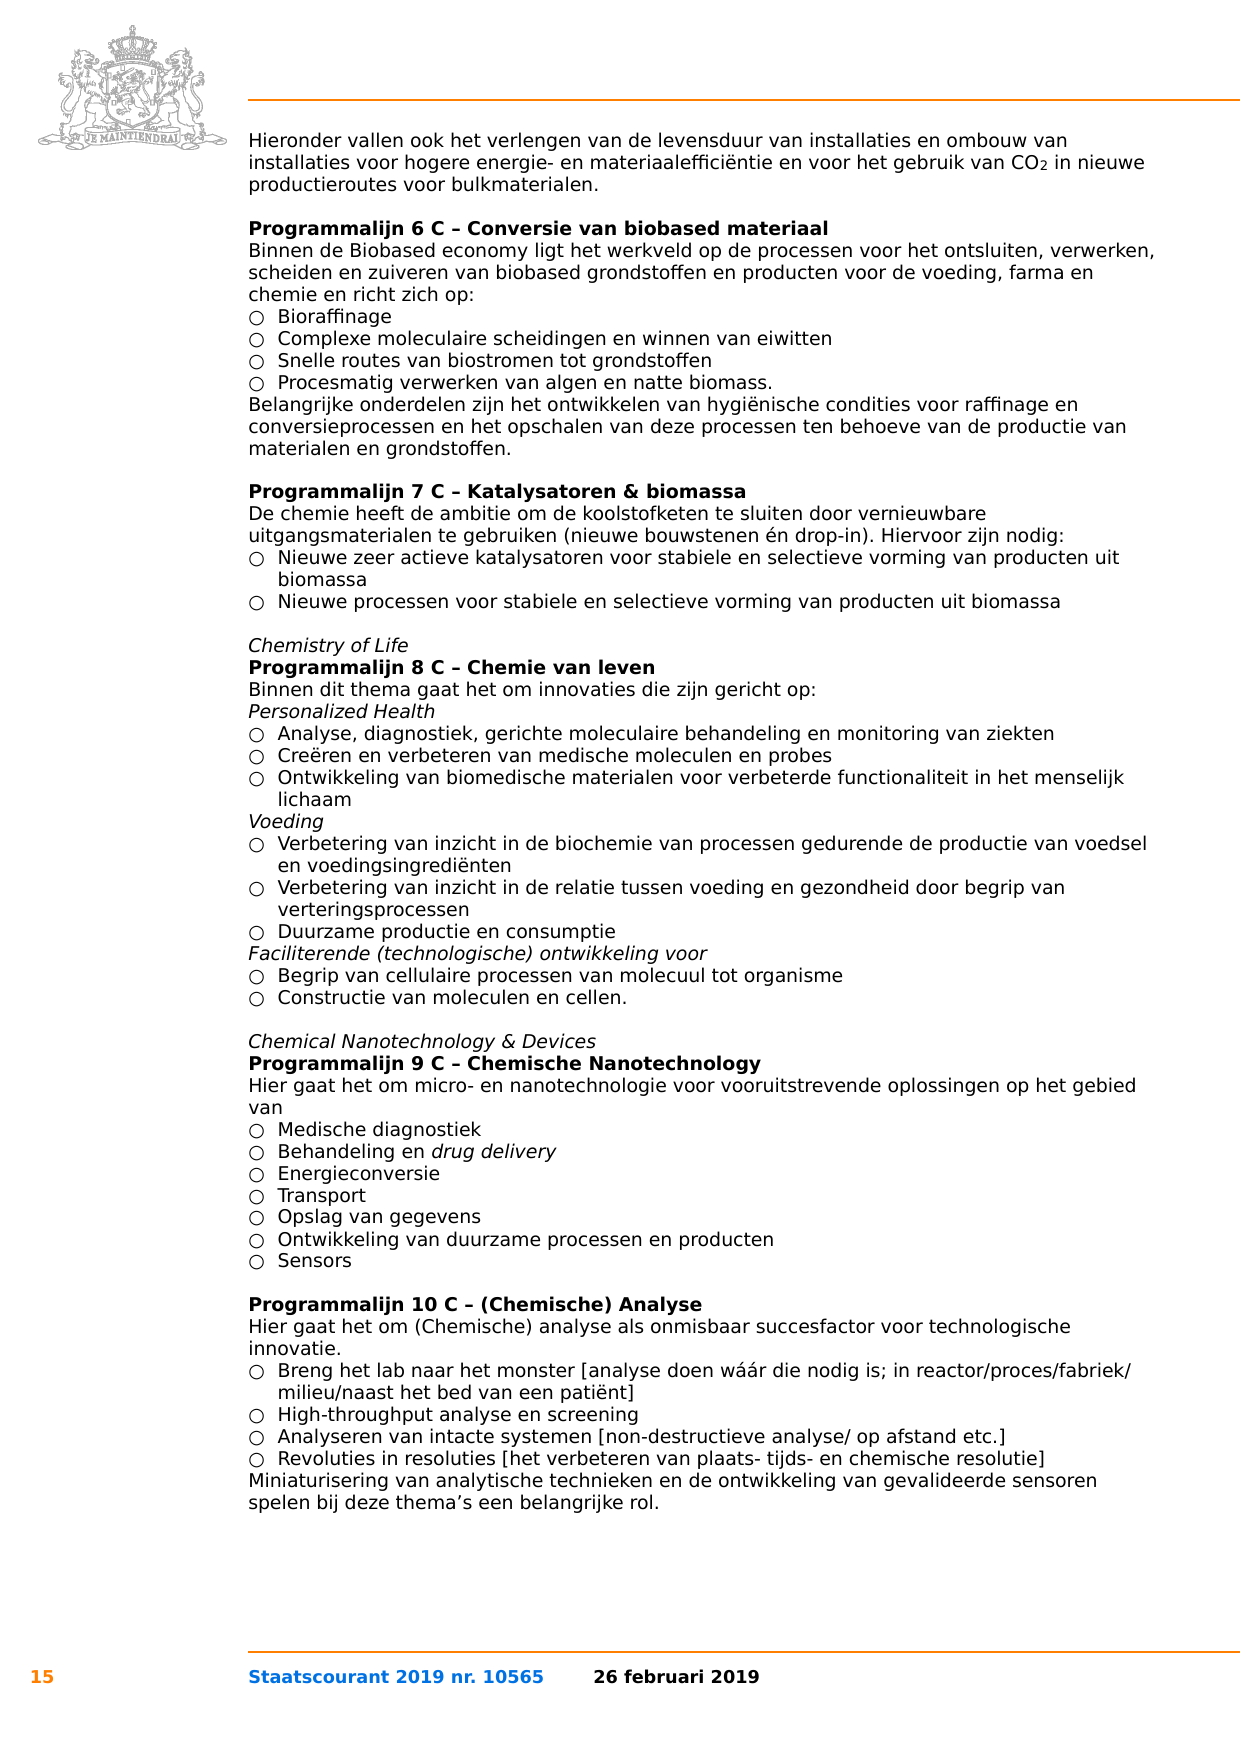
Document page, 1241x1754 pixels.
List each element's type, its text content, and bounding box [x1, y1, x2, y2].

text Binnen de Biobased economy ligt het werkveld op de processen voor het ontsluiten, verwerken, scheiden en zuiveren van biobased grondstoffen en producten voor de voeding, farma en chemie en richt zich op: [248, 240, 1163, 306]
text ○ Ontwikkeling van duurzame processen en producten [248, 1228, 1163, 1250]
text ○ Duurzame productie en consumptie [248, 921, 1163, 943]
text Hier gaat het om micro- en nanotechnologie voor vooruitstrevende oplossingen op het gebied van [248, 1074, 1163, 1118]
text Chemical Nanotechnology & Devices [248, 1031, 1163, 1053]
text ○ Complexe moleculaire scheidingen en winnen van eiwitten [248, 328, 1163, 349]
text ○ Energieconversie [248, 1162, 1163, 1184]
text Personalized Health [248, 701, 1163, 723]
text Programmalijn 10 C – (Chemische) Analyse [248, 1294, 1163, 1316]
text ○ Constructie van moleculen en cellen. [248, 987, 1163, 1009]
text Programmalijn 6 C – Conversie van biobased materiaal [248, 218, 1163, 240]
text ○ Ontwikkeling van biomedische materialen voor verbeterde functionaliteit in het menselijk lichaam [248, 767, 1163, 811]
text ○ Begrip van cellulaire processen van molecuul tot organisme [248, 965, 1163, 987]
text ○ Creëren en verbeteren van medische moleculen en probes [248, 745, 1163, 767]
text ○ Breng het lab naar het monster [analyse doen wáár die nodig is; in reactor/proces/fabriek/ milieu/naast het bed van een patiënt] [248, 1360, 1163, 1404]
text Hier gaat het om (Chemische) analyse als onmisbaar succesfactor voor technologische innovatie. [248, 1316, 1163, 1360]
text Programmalijn 7 C – Katalysatoren & biomassa [248, 481, 1163, 503]
text Binnen dit thema gaat het om innovaties die zijn gericht op: [248, 679, 1163, 701]
text ○ Verbetering van inzicht in de biochemie van processen gedurende de productie van voedsel en voedingsingrediënten [248, 833, 1163, 877]
text Faciliterende (technologische) ontwikkeling voor [248, 943, 1163, 965]
text Voeding [248, 811, 1163, 833]
text Hieronder vallen ook het verlengen van de levensduur van installaties en ombouw van installaties voor hogere energie- en materiaalefficiëntie en voor het gebruik van CO2 in nieuwe productieroutes voor bulkmaterialen. [248, 130, 1163, 196]
text ○ Sensors [248, 1250, 1163, 1272]
text Belangrijke onderdelen zijn het ontwikkelen van hygiënische condities voor raffinage en conversieprocessen en het opschalen van deze processen ten behoeve van de productie van materialen en grondstoffen. [248, 393, 1163, 459]
text Chemistry of Life [248, 635, 1163, 657]
text ○ Behandeling en drug delivery [248, 1141, 1163, 1162]
text Programmalijn 8 C – Chemie van leven [248, 657, 1163, 679]
text Programmalijn 9 C – Chemische Nanotechnology [248, 1053, 1163, 1074]
text ○ Analyse, diagnostiek, gerichte moleculaire behandeling en monitoring van ziekten [248, 723, 1163, 745]
text De chemie heeft de ambitie om de koolstofketen te sluiten door vernieuwbare uitgangsmaterialen te gebruiken (nieuwe bouwstenen én drop-in). Hiervoor zijn nodig: [248, 503, 1163, 547]
text ○ Medische diagnostiek [248, 1118, 1163, 1141]
text ○ Nieuwe zeer actieve katalysatoren voor stabiele en selectieve vorming van producten uit biomassa [248, 547, 1163, 591]
text ○ Verbetering van inzicht in de relatie tussen voeding en gezondheid door begrip van verteringsprocessen [248, 877, 1163, 921]
text ○ Revoluties in resoluties [het verbeteren van plaats- tijds- en chemische resolutie] [248, 1448, 1163, 1470]
text ○ High-throughput analyse en screening [248, 1404, 1163, 1426]
text ○ Transport [248, 1184, 1163, 1206]
text ○ Opslag van gegevens [248, 1206, 1163, 1228]
text ○ Analyseren van intacte systemen [non-destructieve analyse/ op afstand etc.] [248, 1426, 1163, 1448]
text ○ Procesmatig verwerken van algen en natte biomass. [248, 372, 1163, 393]
text ○ Bioraffinage [248, 306, 1163, 328]
text ○ Nieuwe processen voor stabiele en selectieve vorming van producten uit biomassa [248, 591, 1163, 613]
picture [38, 25, 227, 150]
text Miniaturisering van analytische technieken en de ontwikkeling van gevalideerde sensoren spelen bij deze thema’s een belangrijke rol. [248, 1470, 1163, 1514]
text ○ Snelle routes van biostromen tot grondstoffen [248, 349, 1163, 372]
